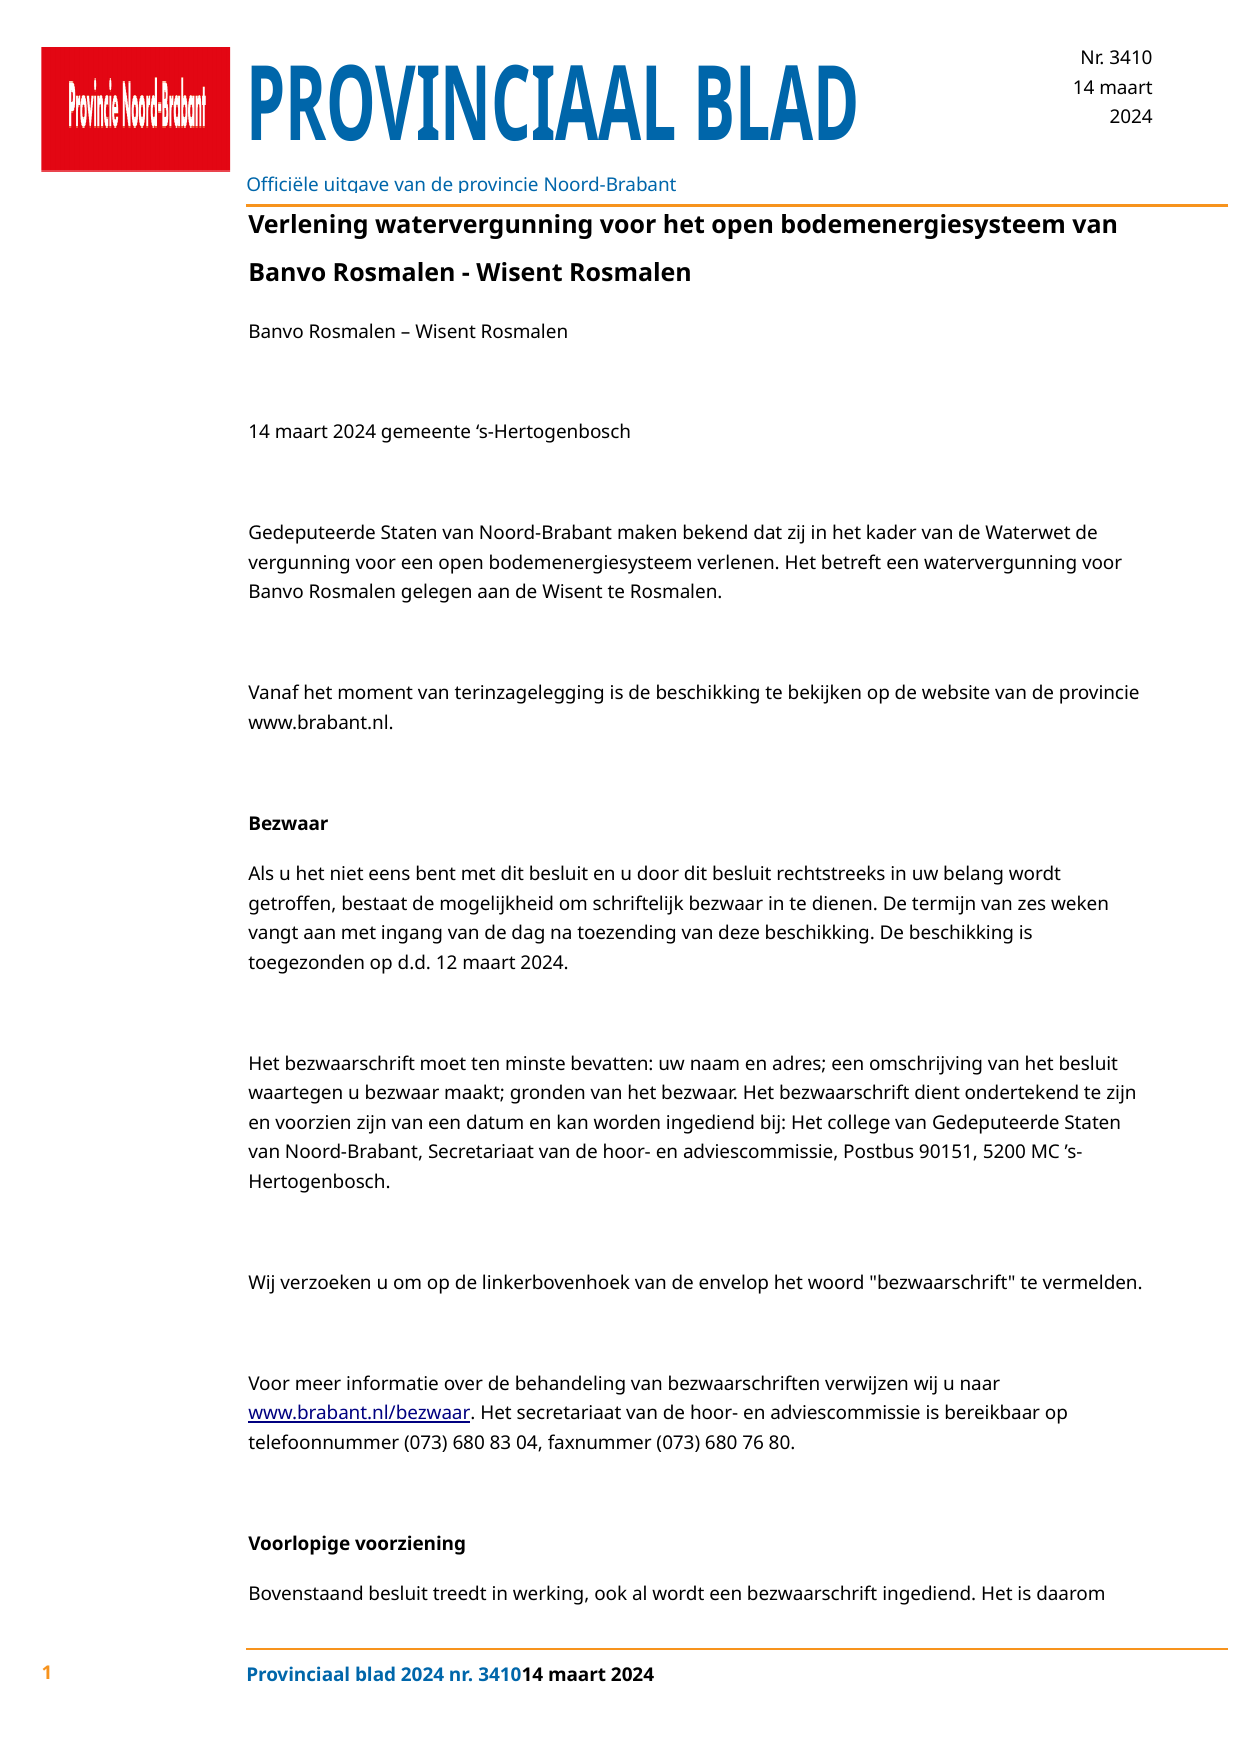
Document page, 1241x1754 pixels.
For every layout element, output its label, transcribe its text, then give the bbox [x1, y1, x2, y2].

text Bovenstaand besluit treedt in werking, ook al wordt een bezwaarschrift ingediend. Het is daarom [248, 1580, 1152, 1606]
text Voor meer informatie over de behandeling van bezwaarschriften verwijzen wij u naar www.brabant.nl/bezwaar. Het secretariaat van de hoor- en adviescommissie is bereikbaar op telefoonnummer (073) 680 83 04, faxnummer (073) 680 76 80. [248, 1370, 1152, 1455]
text Gedeputeerde Staten van Noord-Brabant maken bekend dat zij in het kader van de Waterwet de vergunning voor een open bodemenergiesysteem verlenen. Het betreft een watervergunning voor Banvo Rosmalen gelegen aan de Wisent te Rosmalen. [248, 519, 1152, 604]
text Bezwaar [248, 810, 1152, 836]
text Wij verzoeken u om op de linkerbovenhoek van de envelop het woord "bezwaarschrift" te vermelden. [248, 1269, 1152, 1295]
text Verlening watervergunning voor het open bodemenergiesysteem van Banvo Rosmalen - Wisent Rosmalen [248, 207, 1152, 288]
text Het bezwaarschrift moet ten minste bevatten: uw naam en adres; een omschrijving van het besluit waartegen u bezwaar maakt; gronden van het bezwaar. Het bezwaarschrift dient ondertekend te zijn en voorzien zijn van een datum en kan worden ingediend bij: Het college van Gedeputeerde Staten van Noord-Brabant, Secretariaat van de hoor- en adviescommissie, Postbus 90151, 5200 MC ’s-Hertogenbosch. [248, 1050, 1152, 1194]
text Voorlopige voorziening [248, 1530, 1152, 1556]
text 14 maart 2024 gemeente ‘s-Hertogenbosch [248, 419, 1152, 444]
text Banvo Rosmalen – Wisent Rosmalen [248, 318, 1152, 344]
text Als u het niet eens bent met dit besluit en u door dit besluit rechtstreeks in uw belang wordt getroffen, bestaat de mogelijkheid om schriftelijk bezwaar in te dienen. De termijn van zes weken vangt aan met ingang van de dag na toezending van deze beschikking. De beschikking is toegezonden op d.d. 12 maart 2024. [248, 860, 1152, 975]
text Vanaf het moment van terinzagelegging is de beschikking te bekijken op de website van de provincie www.brabant.nl. [248, 679, 1152, 735]
picture [41, 47, 231, 172]
